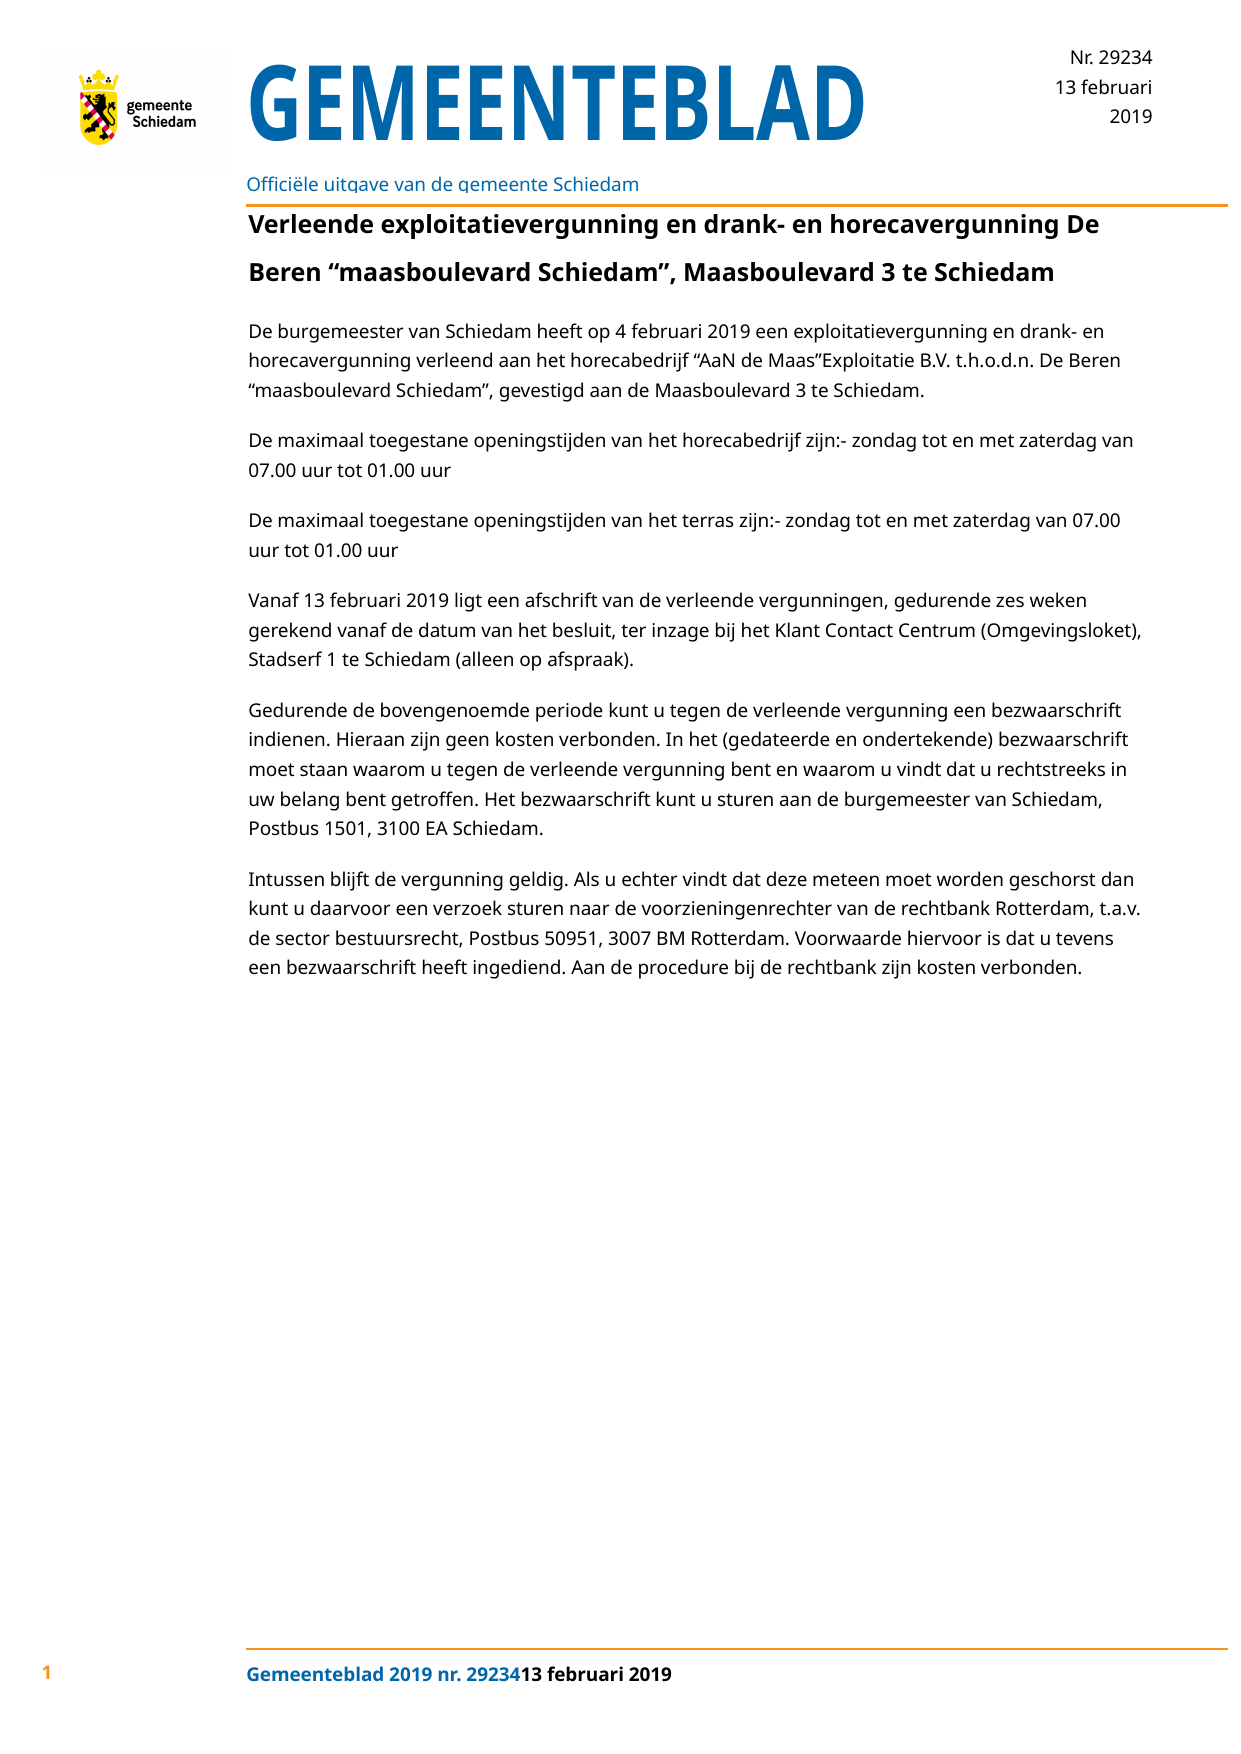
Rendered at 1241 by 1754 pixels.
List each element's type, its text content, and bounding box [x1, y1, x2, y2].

text Verleende exploitatievergunning en drank- en horecavergunning De Beren “maasboulevard Schiedam”, Maasboulevard 3 te Schiedam [248, 207, 1152, 288]
text Vanaf 13 februari 2019 ligt een afschrift van de verleende vergunningen, gedurende zes weken gerekend vanaf de datum van het besluit, ter inzage bij het Klant Contact Centrum (Omgevingsloket), Stadserf 1 te Schiedam (alleen op afspraak). [248, 587, 1152, 672]
text De maximaal toegestane openingstijden van het terras zijn:- zondag tot en met zaterdag van 07.00 uur tot 01.00 uur [248, 507, 1152, 563]
text Gedurende de bovengenoemde periode kunt u tegen de verleende vergunning een bezwaarschrift indienen. Hieraan zijn geen kosten verbonden. In het (gedateerde en ondertekende) bezwaarschrift moet staan waarom u tegen de verleende vergunning bent en waarom u vindt dat u rechtstreeks in uw belang bent getroffen. Het bezwaarschrift kunt u sturen aan de burgemeester van Schiedam, Postbus 1501, 3100 EA Schiedam. [248, 697, 1152, 841]
text De burgemeester van Schiedam heeft op 4 februari 2019 een exploitatievergunning en drank- en horecavergunning verleend aan het horecabedrijf “AaN de Maas”Exploitatie B.V. t.h.o.d.n. De Beren “maasboulevard Schiedam”, gevestigd aan de Maasboulevard 3 te Schiedam. [248, 318, 1152, 403]
text Intussen blijft de vergunning geldig. Als u echter vindt dat deze meteen moet worden geschorst dan kunt u daarvoor een verzoek sturen naar de voorzieningenrechter van de rechtbank Rotterdam, t.a.v. de sector bestuursrecht, Postbus 50951, 3007 BM Rotterdam. Voorwaarde hiervoor is dat u tevens een bezwaarschrift heeft ingediend. Aan de procedure bij de rechtbank zijn kosten verbonden. [248, 866, 1152, 980]
picture [41, 47, 231, 172]
text De maximaal toegestane openingstijden van het horecabedrijf zijn:- zondag tot en met zaterdag van 07.00 uur tot 01.00 uur [248, 427, 1152, 483]
